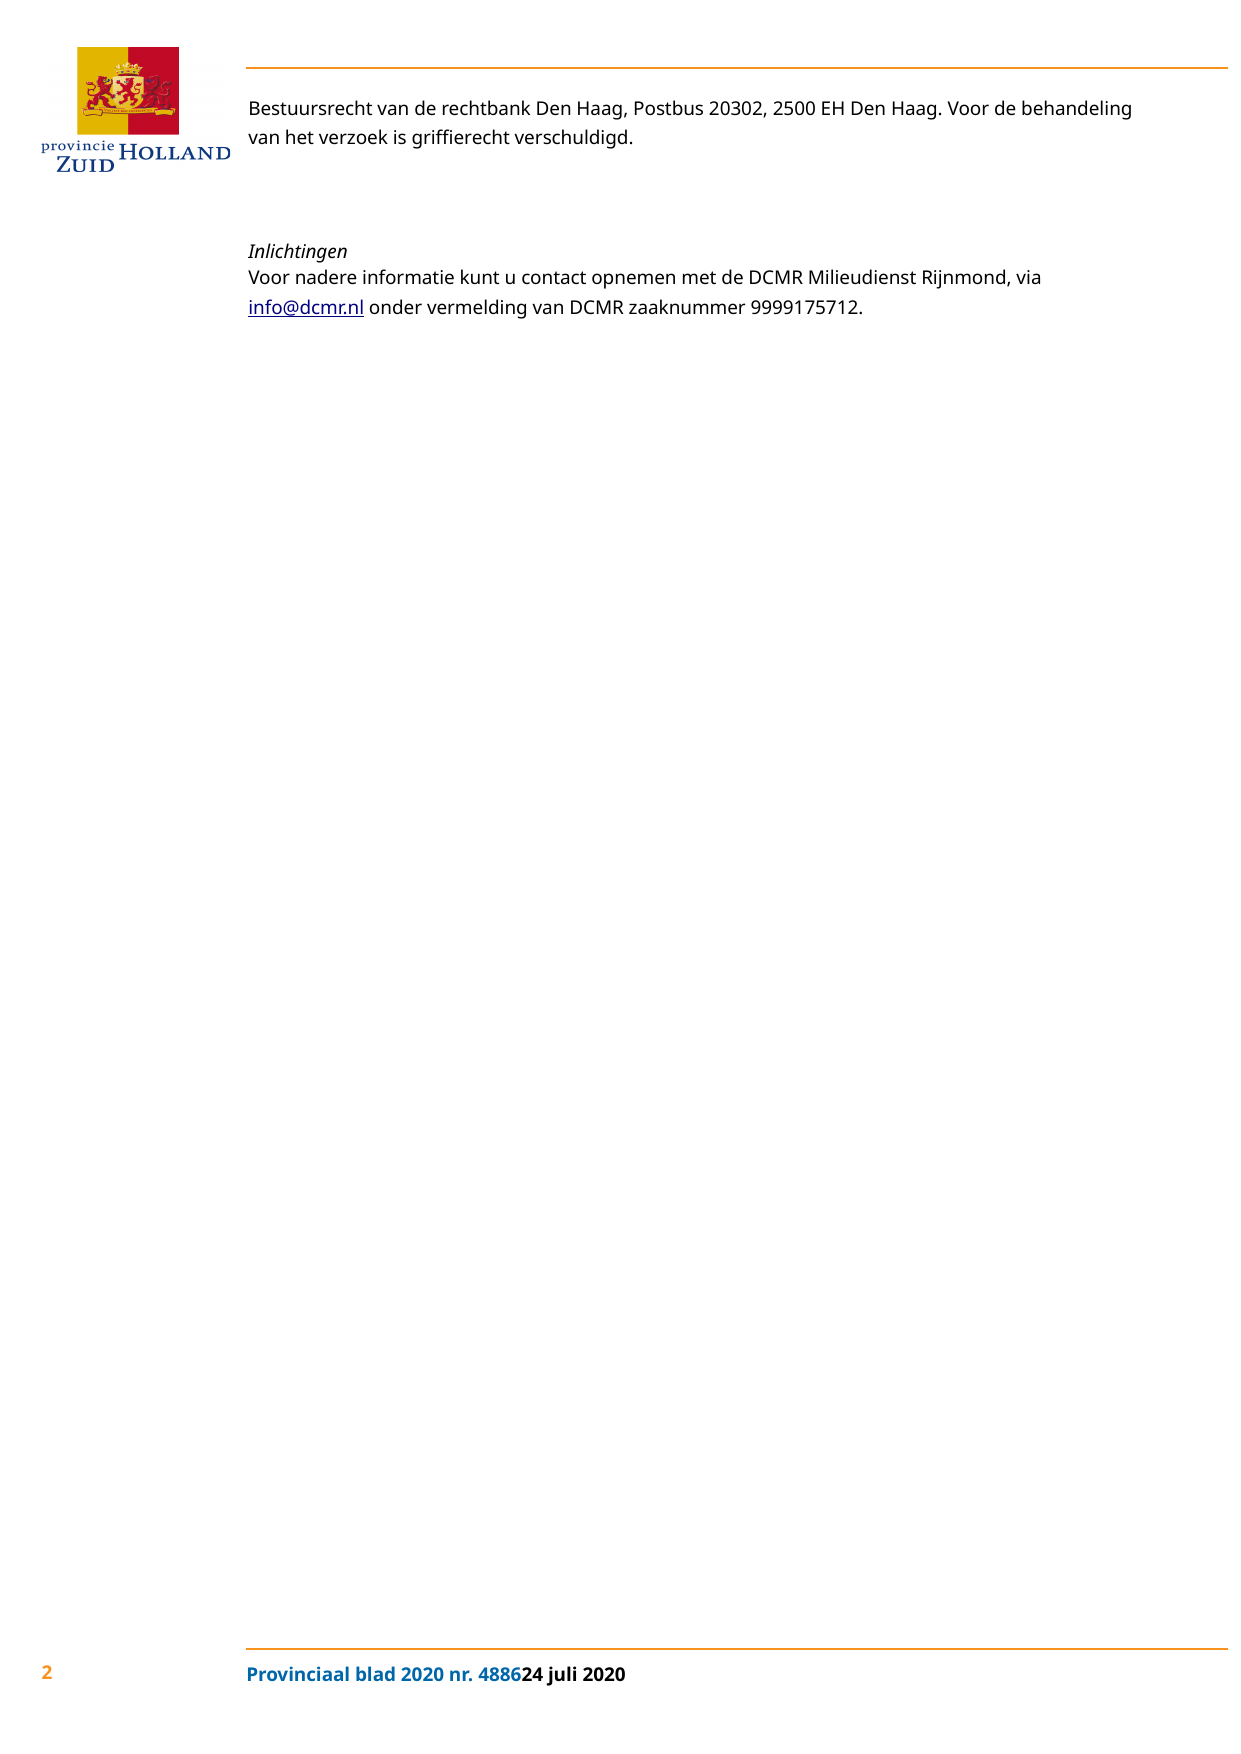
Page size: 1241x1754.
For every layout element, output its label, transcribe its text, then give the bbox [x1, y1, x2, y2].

picture [41, 47, 231, 172]
text Voor nadere informatie kunt u contact opnemen met de DCMR Milieudienst Rijnmond, via info@dcmr.nl onder vermelding van DCMR zaaknummer 9999175712. [248, 264, 1152, 320]
text Inlichtingen [248, 239, 1152, 264]
text Bestuursrecht van de rechtbank Den Haag, Postbus 20302, 2500 EH Den Haag. Voor de behandeling van het verzoek is griffierecht verschuldigd. [248, 95, 1152, 150]
